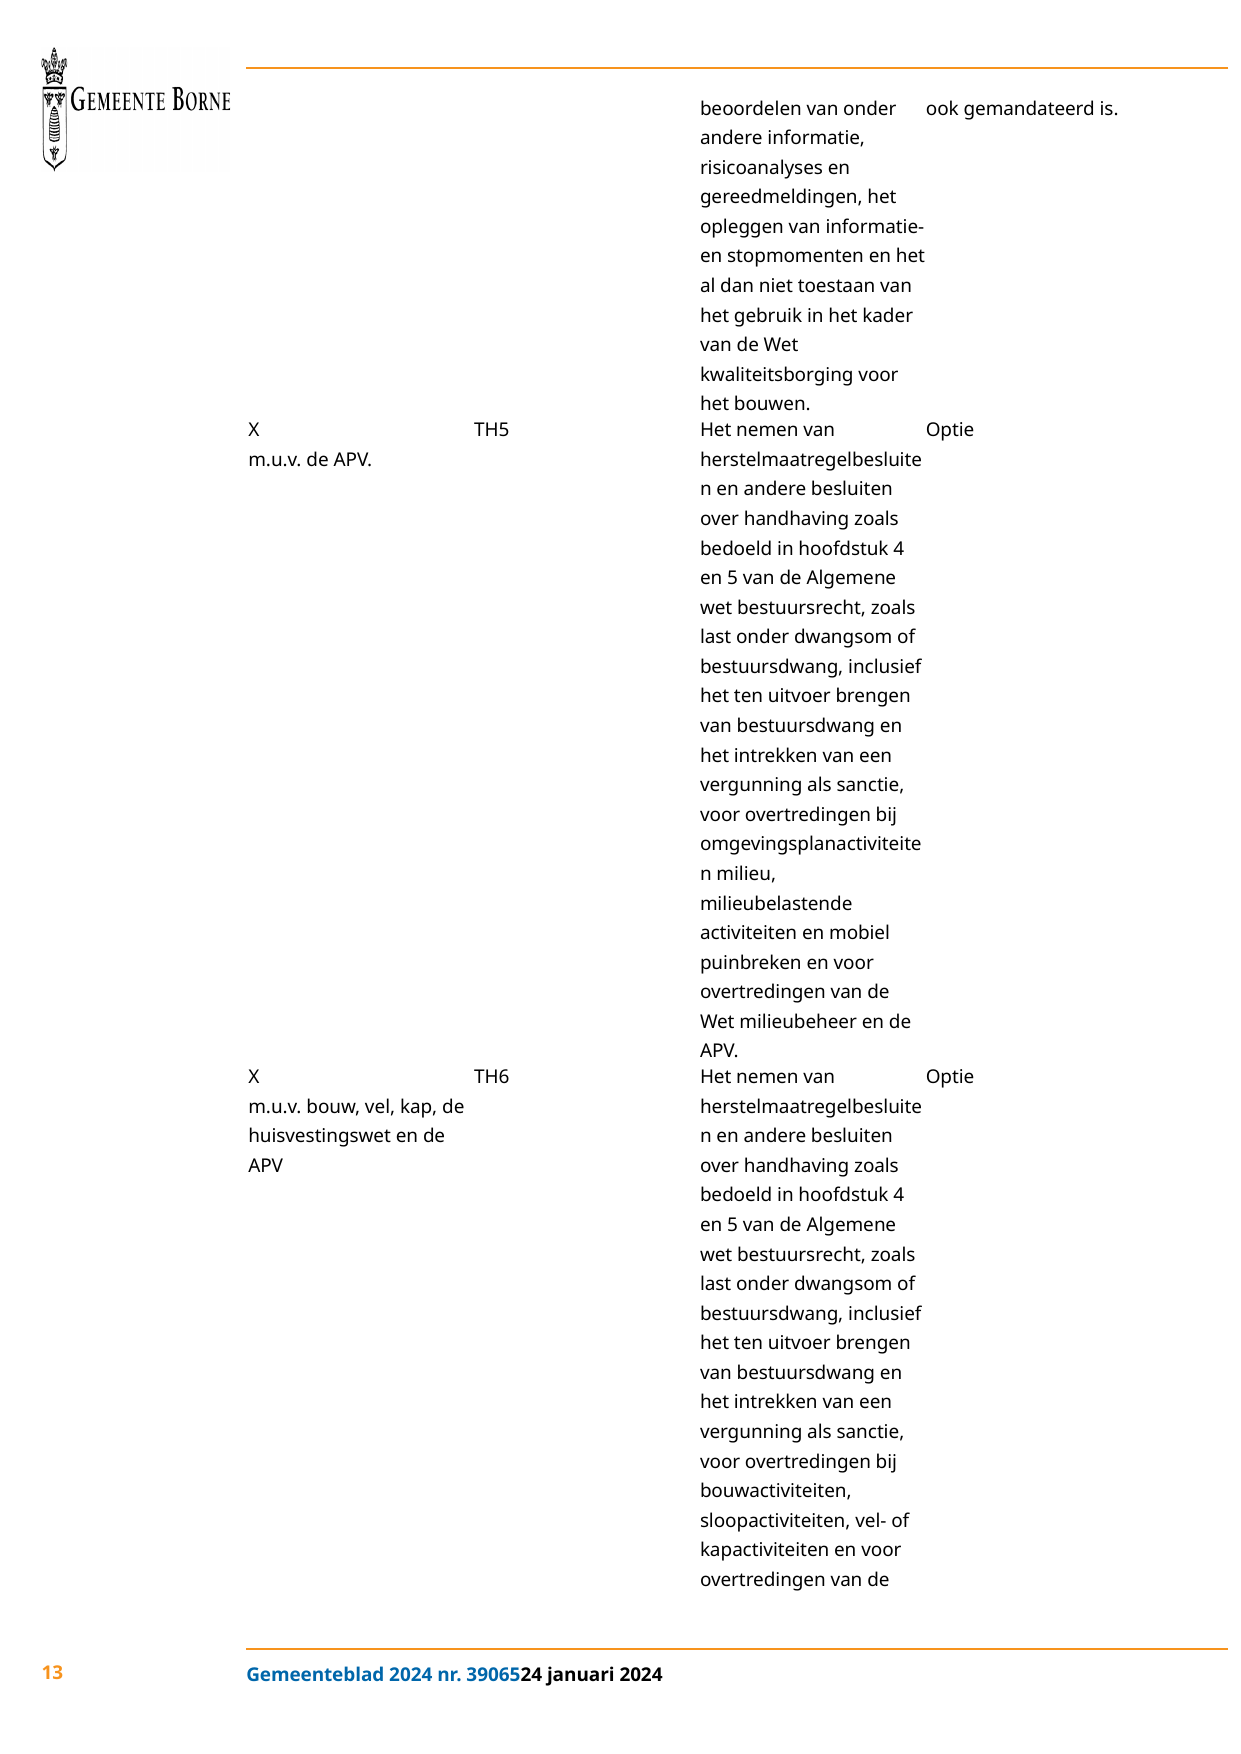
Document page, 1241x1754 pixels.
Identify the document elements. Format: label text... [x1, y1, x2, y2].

table_cell X m.u.v. bouw, vel, kap, de huisvestingswet en de APV [248, 1063, 474, 1592]
table_cell ook gemandateerd is. [926, 95, 1152, 416]
table_cell TH6 [474, 1063, 700, 1592]
table_cell [474, 95, 700, 416]
table_cell [248, 95, 474, 416]
picture [41, 47, 231, 172]
table_cell X m.u.v. de APV. [248, 416, 474, 1063]
table_cell beoordelen van onder andere informatie, risicoanalyses en gereedmeldingen, het opleggen van informatie- en stopmomenten en het al dan niet toestaan van het gebruik in het kader van de Wet kwaliteitsborging voor het bouwen. [700, 95, 926, 416]
table_cell Optie [926, 1063, 1152, 1592]
table_cell Optie [926, 416, 1152, 1063]
table_cell Het nemen van herstelmaatregelbesluiten en andere besluiten over handhaving zoals bedoeld in hoofdstuk 4 en 5 van de Algemene wet bestuursrecht, zoals last onder dwangsom of bestuursdwang, inclusief het ten uitvoer brengen van bestuursdwang en het intrekken van een vergunning als sanctie, voor overtredingen bij bouwactiviteiten, sloopactiviteiten, vel- of kapactiviteiten en voor overtredingen van de [700, 1063, 926, 1592]
table_cell TH5 [474, 416, 700, 1063]
table_cell Het nemen van herstelmaatregelbesluiten en andere besluiten over handhaving zoals bedoeld in hoofdstuk 4 en 5 van de Algemene wet bestuursrecht, zoals last onder dwangsom of bestuursdwang, inclusief het ten uitvoer brengen van bestuursdwang en het intrekken van een vergunning als sanctie, voor overtredingen bij omgevingsplanactiviteiten milieu, milieubelastende activiteiten en mobiel puinbreken en voor overtredingen van de Wet milieubeheer en de APV. [700, 416, 926, 1063]
